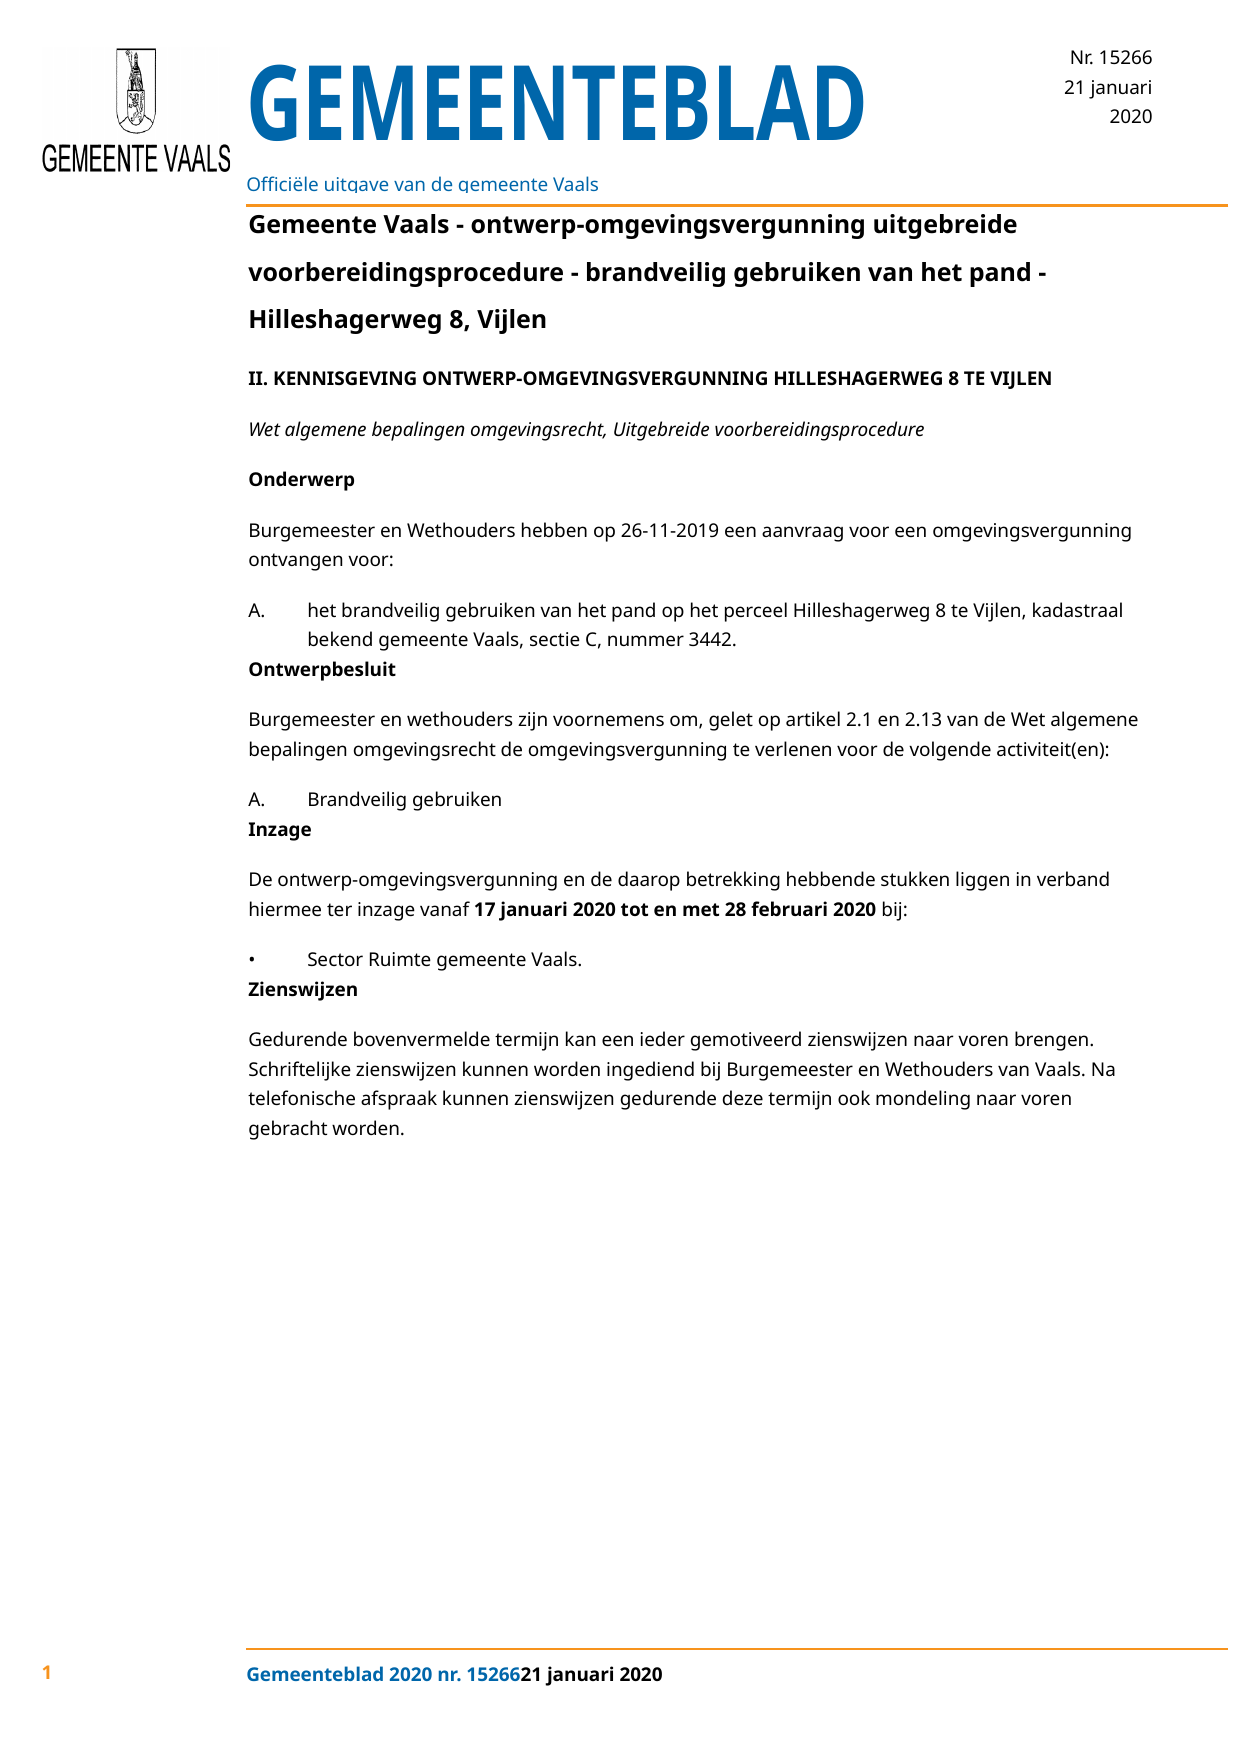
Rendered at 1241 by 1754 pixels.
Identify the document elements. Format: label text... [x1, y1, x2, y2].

text Gedurende bovenvermelde termijn kan een ieder gemotiveerd zienswijzen naar voren brengen. Schriftelijke zienswijzen kunnen worden ingediend bij Burgemeester en Wethouders van Vaals. Na telefonische afspraak kunnen zienswijzen gedurende deze termijn ook mondeling naar voren gebracht worden. [248, 1026, 1152, 1141]
list het brandveilig gebruiken van het pand op het perceel Hilleshagerweg 8 te Vijlen, kadastraal bekend gemeente Vaals, sectie C, nummer 3442. [248, 597, 1152, 652]
list Brandveilig gebruiken [248, 786, 1152, 812]
text II. KENNISGEVING ONTWERP-OMGEVINGSVERGUNNING HILLESHAGERWEG 8 TE VIJLEN [248, 366, 1152, 391]
list Sector Ruimte gemeente Vaals. [248, 946, 1152, 972]
text Zienswijzen [248, 976, 1152, 1002]
text Inzage [248, 816, 1152, 842]
text Wet algemene bepalingen omgevingsrecht, Uitgebreide voorbereidingsprocedure [248, 416, 1152, 442]
text De ontwerp-omgevingsvergunning en de daarop betrekking hebbende stukken liggen in verband hiermee ter inzage vanaf 17 januari 2020 tot en met 28 februari 2020 bij: [248, 866, 1152, 922]
picture [41, 47, 231, 172]
text Ontwerpbesluit [248, 656, 1152, 682]
text Onderwerp [248, 466, 1152, 492]
text Burgemeester en wethouders zijn voornemens om, gelet op artikel 2.1 en 2.13 van de Wet algemene bepalingen omgevingsrecht de omgevingsvergunning te verlenen voor de volgende activiteit(en): [248, 706, 1152, 762]
text Burgemeester en Wethouders hebben op 26-11-2019 een aanvraag voor een omgevingsvergunning ontvangen voor: [248, 517, 1152, 572]
text Gemeente Vaals - ontwerp-omgevingsvergunning uitgebreide voorbereidingsprocedure - brandveilig gebruiken van het pand - Hilleshagerweg 8, Vijlen [248, 207, 1152, 336]
